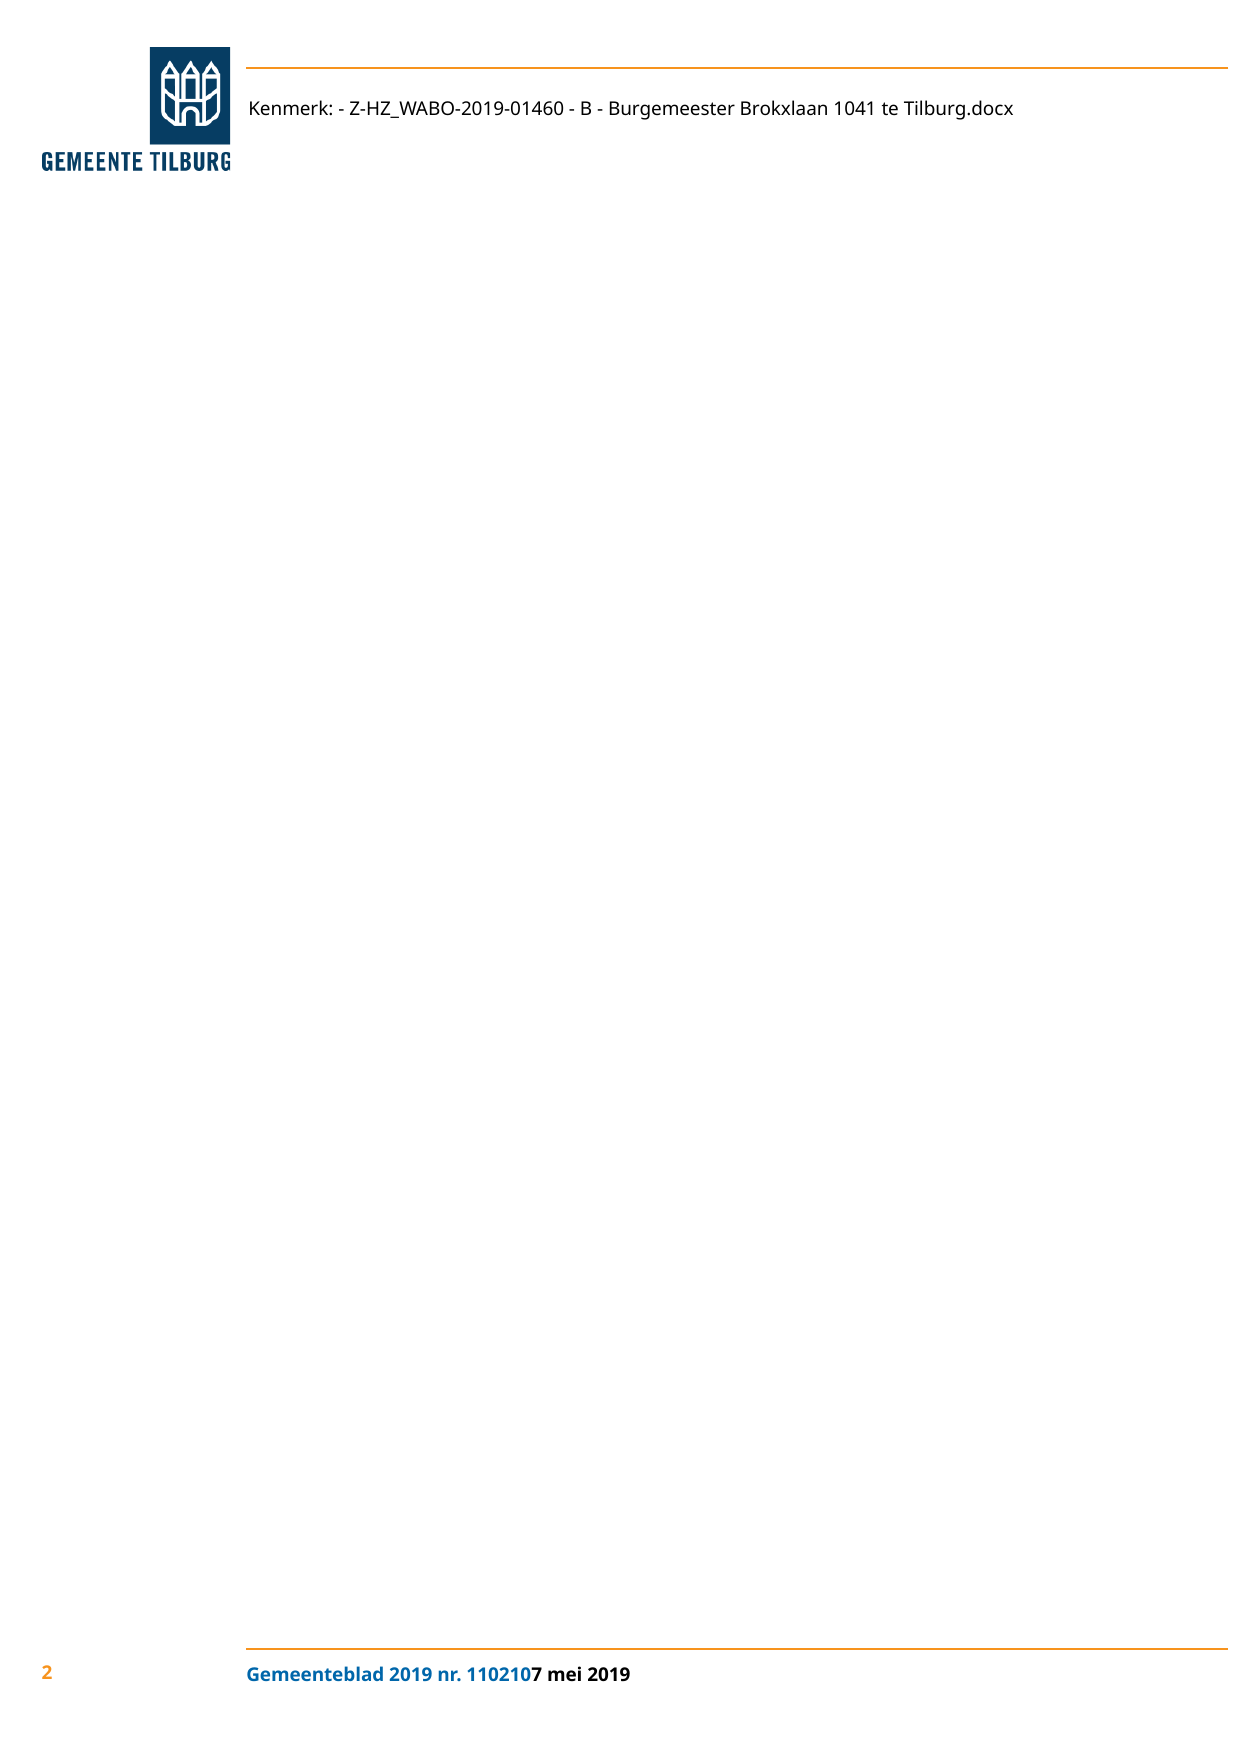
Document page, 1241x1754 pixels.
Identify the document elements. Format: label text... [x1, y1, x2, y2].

picture [41, 47, 231, 172]
text Kenmerk: - Z-HZ_WABO-2019-01460 - B - Burgemeester Brokxlaan 1041 te Tilburg.docx [248, 95, 1152, 121]
